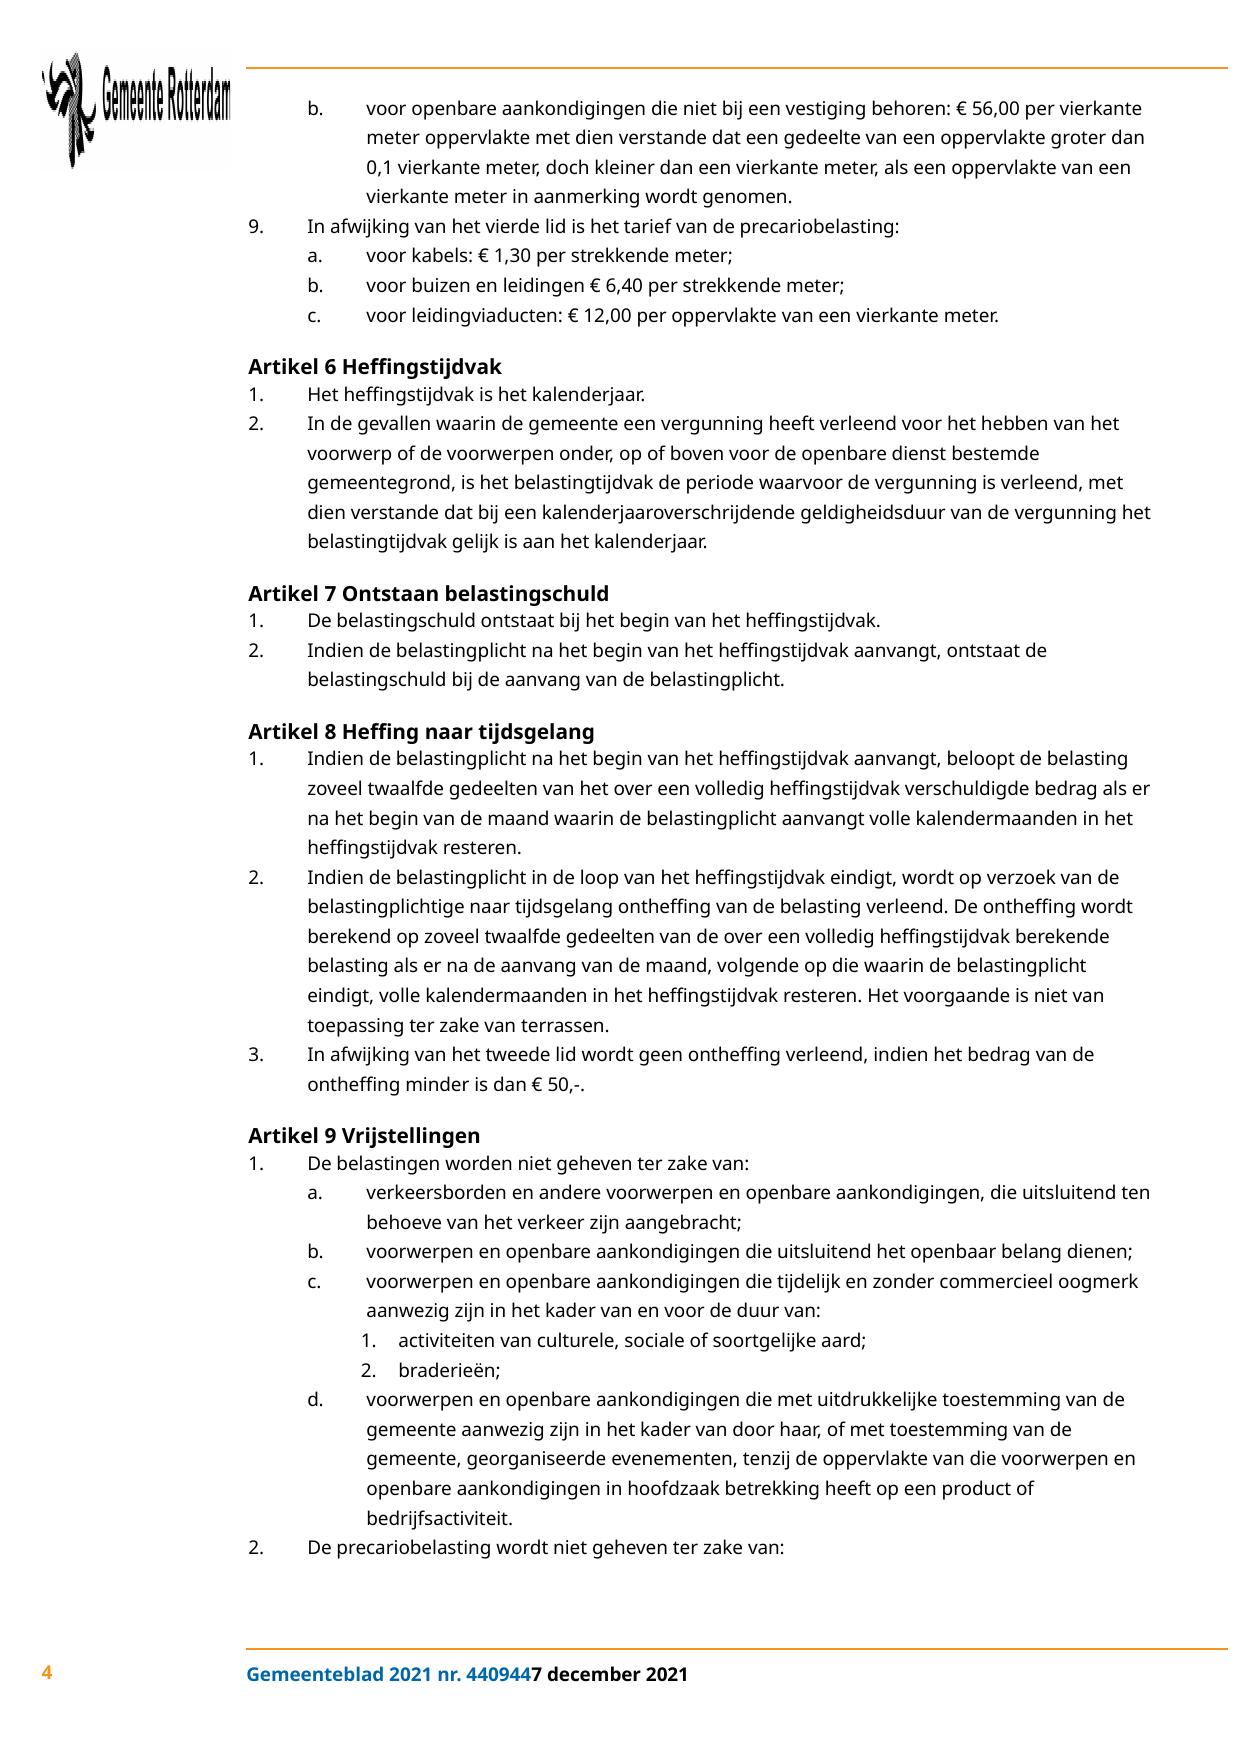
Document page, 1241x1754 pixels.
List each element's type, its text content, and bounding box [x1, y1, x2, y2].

text Artikel 7 Ontstaan belastingschuld [248, 579, 1152, 607]
list De belastingen worden niet geheven ter zake van: [248, 1150, 1152, 1176]
list Indien de belastingplicht na het begin van het heffingstijdvak aanvangt, beloopt de belasting zoveel twaalfde gedeelten van het over een volledig heffingstijdvak verschuldigde bedrag als er na het begin van de maand waarin de belastingplicht aanvangt volle kalendermaanden in het heffingstijdvak resteren. [248, 746, 1152, 860]
list Het heffingstijdvak is het kalenderjaar. [248, 381, 1152, 406]
list voorwerpen en openbare aankondigingen die uitsluitend het openbaar belang dienen; [307, 1238, 1152, 1264]
list voorwerpen en openbare aankondigingen die met uitdrukkelijke toestemming van de gemeente aanwezig zijn in het kader van door haar, of met toestemming van de gemeente, georganiseerde evenementen, tenzij de oppervlakte van die voorwerpen en openbare aankondigingen in hoofdzaak betrekking heeft op een product of bedrijfsactiviteit. [307, 1386, 1152, 1531]
list braderieën; [361, 1357, 1152, 1383]
list In afwijking van het tweede lid wordt geen ontheffing verleend, indien het bedrag van de ontheffing minder is dan € 50,-. [248, 1041, 1152, 1097]
list Indien de belastingplicht na het begin van het heffingstijdvak aanvangt, ontstaat de belastingschuld bij de aanvang van de belastingplicht. [248, 637, 1152, 692]
list activiteiten van culturele, sociale of soortgelijke aard; [361, 1327, 1152, 1353]
text Artikel 9 Vrijstellingen [248, 1121, 1152, 1150]
list Indien de belastingplicht in de loop van het heffingstijdvak eindigt, wordt op verzoek van de belastingplichtige naar tijdsgelang ontheffing van de belasting verleend. De ontheffing wordt berekend op zoveel twaalfde gedeelten van de over een volledig heffingstijdvak berekende belasting als er na de aanvang van de maand, volgende op die waarin de belastingplicht eindigt, volle kalendermaanden in het heffingstijdvak resteren. Het voorgaande is niet van toepassing ter zake van terrassen. [248, 864, 1152, 1037]
list voorwerpen en openbare aankondigingen die tijdelijk en zonder commercieel oogmerk aanwezig zijn in het kader van en voor de duur van: [307, 1268, 1152, 1323]
list voor openbare aankondigingen die niet bij een vestiging behoren: € 56,00 per vierkante meter oppervlakte met dien verstande dat een gedeelte van een oppervlakte groter dan 0,1 vierkante meter, doch kleiner dan een vierkante meter, als een oppervlakte van een vierkante meter in aanmerking wordt genomen. [307, 95, 1152, 209]
list voor kabels: € 1,30 per strekkende meter; [307, 243, 1152, 268]
list In de gevallen waarin de gemeente een vergunning heeft verleend voor het hebben van het voorwerp of de voorwerpen onder, op of boven voor de openbare dienst bestemde gemeentegrond, is het belastingtijdvak de periode waarvoor de vergunning is verleend, met dien verstande dat bij een kalenderjaaroverschrijdende geldigheidsduur van de vergunning het belastingtijdvak gelijk is aan het kalenderjaar. [248, 410, 1152, 554]
list voor leidingviaducten: € 12,00 per oppervlakte van een vierkante meter. [307, 302, 1152, 328]
list De precariobelasting wordt niet geheven ter zake van: [248, 1534, 1152, 1560]
text Artikel 8 Heffing naar tijdsgelang [248, 717, 1152, 746]
picture [41, 47, 231, 172]
list De belastingschuld ontstaat bij het begin van het heffingstijdvak. [248, 607, 1152, 633]
list In afwijking van het vierde lid is het tarief van de precariobelasting: [248, 213, 1152, 239]
list verkeersborden en andere voorwerpen en openbare aankondigingen, die uitsluitend ten behoeve van het verkeer zijn aangebracht; [307, 1179, 1152, 1235]
list voor buizen en leidingen € 6,40 per strekkende meter; [307, 272, 1152, 298]
text Artikel 6 Heffingstijdvak [248, 352, 1152, 381]
